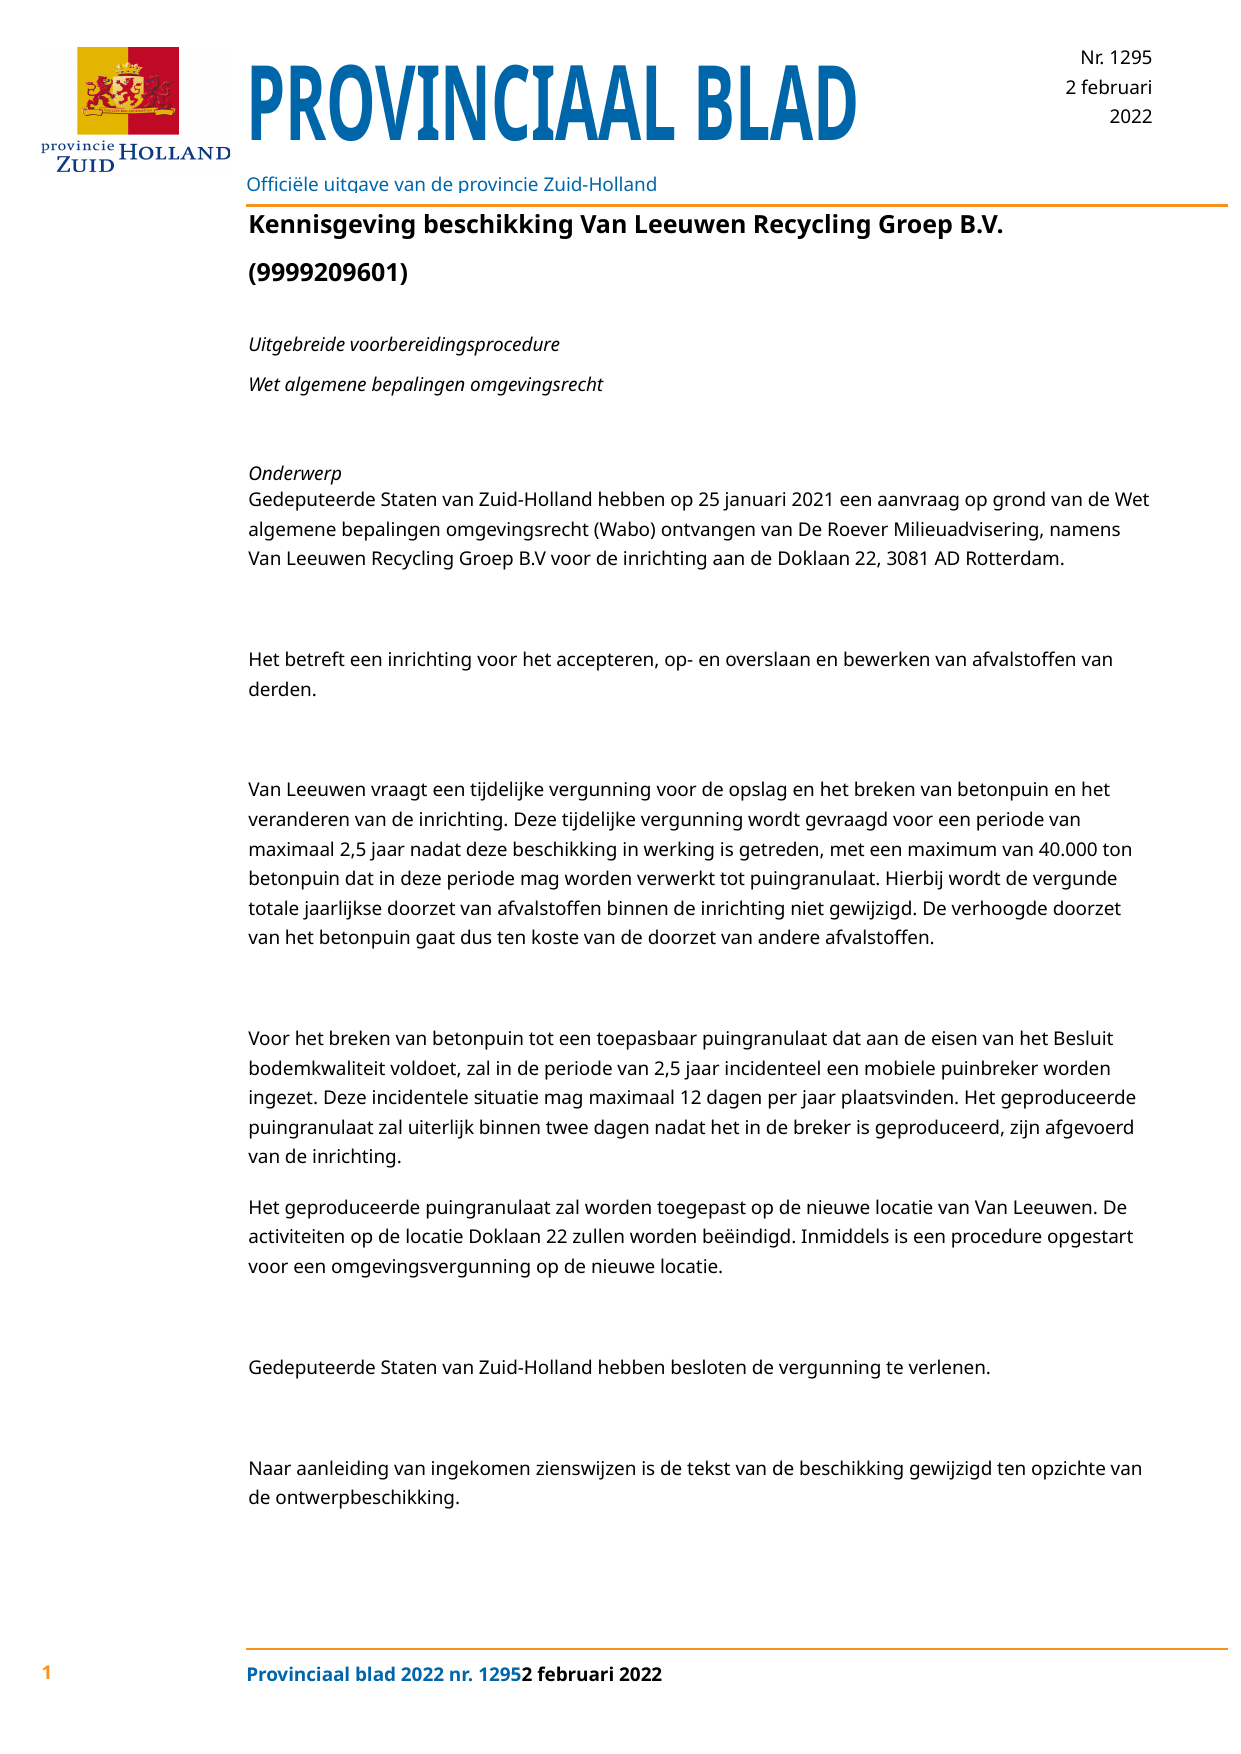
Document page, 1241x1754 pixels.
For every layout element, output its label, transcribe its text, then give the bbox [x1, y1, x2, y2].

text Wet algemene bepalingen omgevingsrecht [248, 371, 1152, 396]
picture [41, 47, 231, 172]
text Voor het breken van betonpuin tot een toepasbaar puingranulaat dat aan de eisen van het Besluit bodemkwaliteit voldoet, zal in de periode van 2,5 jaar incidenteel een mobiele puinbreker worden ingezet. Deze incidentele situatie mag maximaal 12 dagen per jaar plaatsvinden. Het geproduceerde puingranulaat zal uiterlijk binnen twee dagen nadat het in de breker is geproduceerd, zijn afgevoerd van de inrichting. [248, 1025, 1152, 1169]
text Onderwerp [248, 460, 1152, 486]
text Naar aanleiding van ingekomen zienswijzen is de tekst van de beschikking gewijzigd ten opzichte van de ontwerpbeschikking. [248, 1455, 1152, 1510]
text Het betreft een inrichting voor het accepteren, op- en overslaan en bewerken van afvalstoffen van derden. [248, 646, 1152, 701]
text Kennisgeving beschikking Van Leeuwen Recycling Groep B.V. (9999209601) [248, 207, 1152, 288]
text Gedeputeerde Staten van Zuid-Holland hebben besloten de vergunning te verlenen. [248, 1354, 1152, 1380]
text Van Leeuwen vraagt een tijdelijke vergunning voor de opslag en het breken van betonpuin en het veranderen van de inrichting. Deze tijdelijke vergunning wordt gevraagd voor een periode van maximaal 2,5 jaar nadat deze beschikking in werking is getreden, met een maximum van 40.000 ton betonpuin dat in deze periode mag worden verwerkt tot puingranulaat. Hierbij wordt de vergunde totale jaarlijkse doorzet van afvalstoffen binnen de inrichting niet gewijzigd. De verhoogde doorzet van het betonpuin gaat dus ten koste van de doorzet van andere afvalstoffen. [248, 777, 1152, 950]
text Gedeputeerde Staten van Zuid-Holland hebben op 25 januari 2021 een aanvraag op grond van de Wet algemene bepalingen omgevingsrecht (Wabo) ontvangen van De Roever Milieuadvisering, namens Van Leeuwen Recycling Groep B.V voor de inrichting aan de Doklaan 22, 3081 AD Rotterdam. [248, 486, 1152, 571]
text Het geproduceerde puingranulaat zal worden toegepast op de nieuwe locatie van Van Leeuwen. De activiteiten op de locatie Doklaan 22 zullen worden beëindigd. Inmiddels is een procedure opgestart voor een omgevingsvergunning op de nieuwe locatie. [248, 1194, 1152, 1279]
text Uitgebreide voorbereidingsprocedure [248, 331, 1152, 357]
